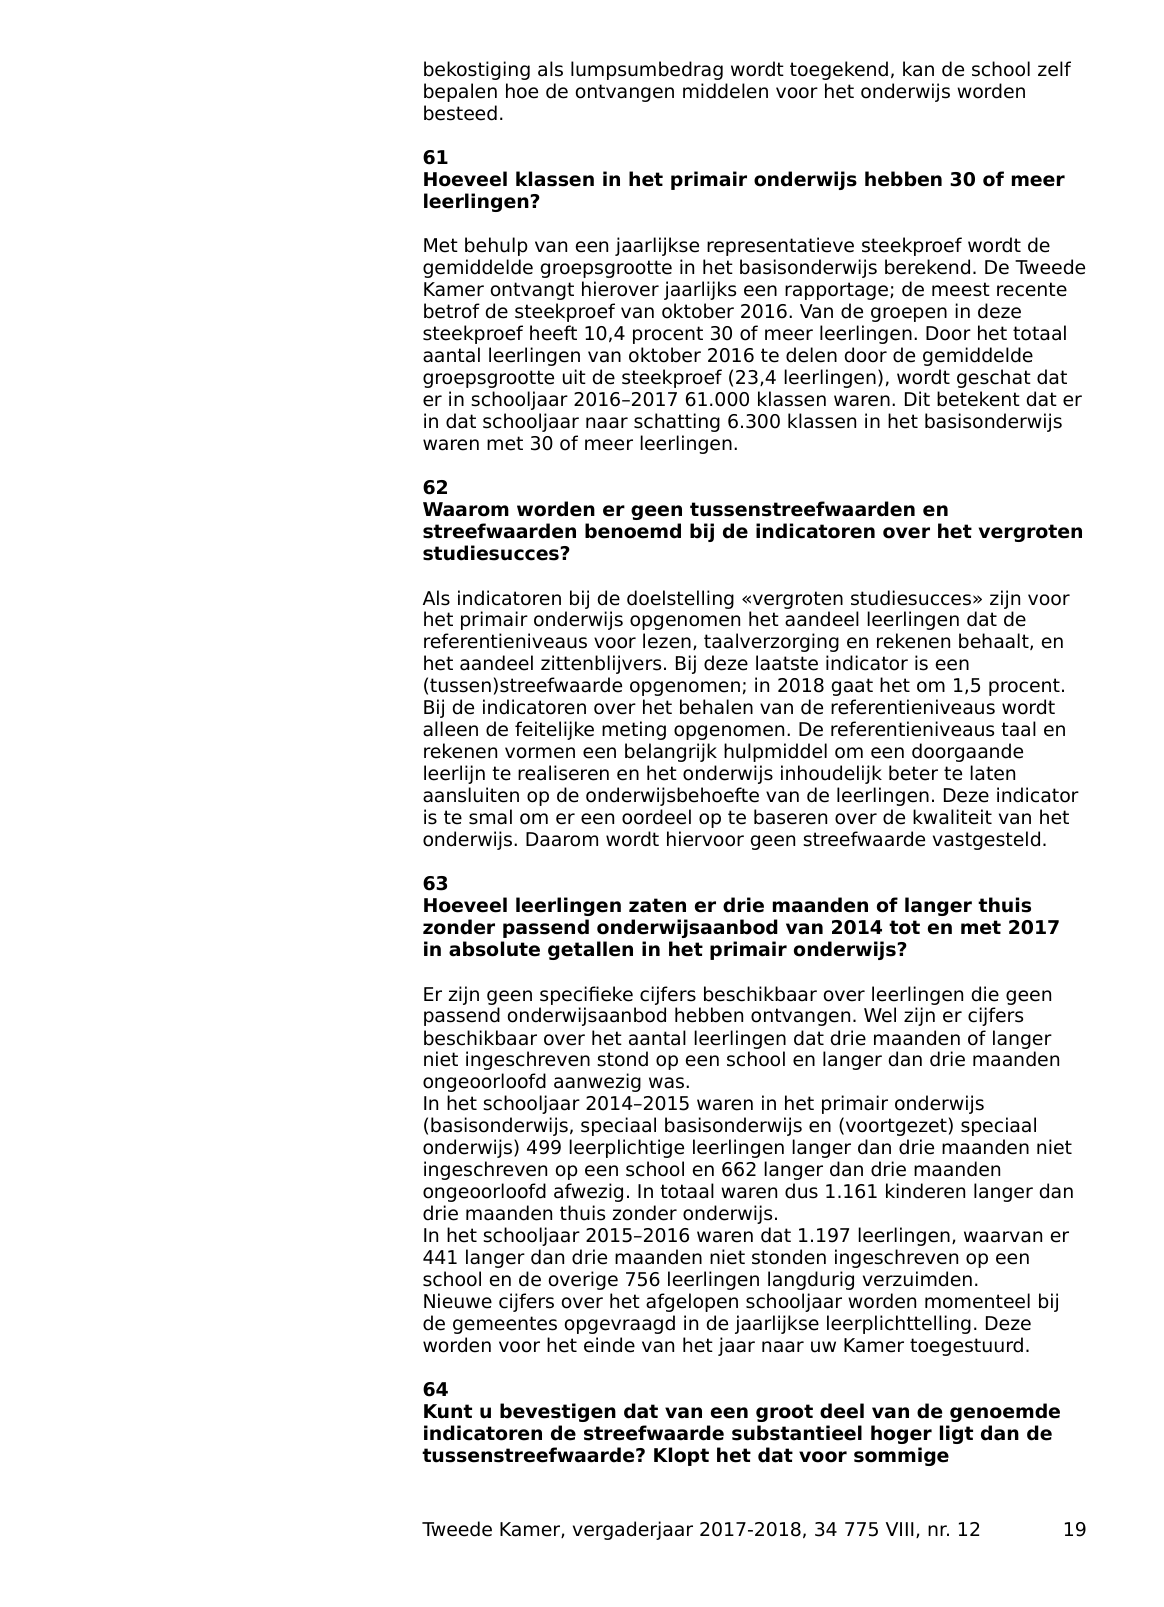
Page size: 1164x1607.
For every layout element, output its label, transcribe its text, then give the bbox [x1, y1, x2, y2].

text In het schooljaar 2015–2016 waren dat 1.197 leerlingen, waarvan er 441 langer dan drie maanden niet stonden ingeschreven op een school en de overige 756 leerlingen langdurig verzuimden. [422, 1225, 1087, 1291]
text Waarom worden er geen tussenstreefwaarden en streefwaarden benoemd bij de indicatoren over het vergroten studiesucces? [422, 499, 1087, 565]
text Met behulp van een jaarlijkse representatieve steekproef wordt de gemiddelde groepsgrootte in het basisonderwijs berekend. De Tweede Kamer ontvangt hierover jaarlijks een rapportage; de meest recente betrof de steekproef van oktober 2016. Van de groepen in deze steekproef heeft 10,4 procent 30 of meer leerlingen. Door het totaal aantal leerlingen van oktober 2016 te delen door de gemiddelde groepsgrootte uit de steekproef (23,4 leerlingen), wordt geschat dat er in schooljaar 2016–2017 61.000 klassen waren. Dit betekent dat er in dat schooljaar naar schatting 6.300 klassen in het basisonderwijs waren met 30 of meer leerlingen. [422, 235, 1087, 455]
text Nieuwe cijfers over het afgelopen schooljaar worden momenteel bij de gemeentes opgevraagd in de jaarlijkse leerplichttelling. Deze worden voor het einde van het jaar naar uw Kamer toegestuurd. [422, 1291, 1087, 1357]
text Als indicatoren bij de doelstelling «vergroten studiesucces» zijn voor het primair onderwijs opgenomen het aandeel leerlingen dat de referentieniveaus voor lezen, taalverzorging en rekenen behaalt, en het aandeel zittenblijvers. Bij deze laatste indicator is een (tussen)streefwaarde opgenomen; in 2018 gaat het om 1,5 procent. Bij de indicatoren over het behalen van de referentieniveaus wordt alleen de feitelijke meting opgenomen. De referentieniveaus taal en rekenen vormen een belangrijk hulpmiddel om een doorgaande leerlijn te realiseren en het onderwijs inhoudelijk beter te laten aansluiten op de onderwijsbehoefte van de leerlingen. Deze indicator is te smal om er een oordeel op te baseren over de kwaliteit van het onderwijs. Daarom wordt hiervoor geen streefwaarde vastgesteld. [422, 587, 1087, 851]
text 64 [422, 1379, 1087, 1401]
text Hoeveel leerlingen zaten er drie maanden of langer thuis zonder passend onderwijsaanbod van 2014 tot en met 2017 in absolute getallen in het primair onderwijs? [422, 895, 1087, 961]
text Kunt u bevestigen dat van een groot deel van de genoemde indicatoren de streefwaarde substantieel hoger ligt dan de tussenstreefwaarde? Klopt het dat voor sommige [422, 1401, 1087, 1467]
text Er zijn geen specifieke cijfers beschikbaar over leerlingen die geen passend onderwijsaanbod hebben ontvangen. Wel zijn er cijfers beschikbaar over het aantal leerlingen dat drie maanden of langer niet ingeschreven stond op een school en langer dan drie maanden ongeoorloofd aanwezig was. [422, 983, 1087, 1093]
text 62 [422, 477, 1087, 499]
text In het schooljaar 2014–2015 waren in het primair onderwijs (basisonderwijs, speciaal basisonderwijs en (voortgezet) speciaal onderwijs) 499 leerplichtige leerlingen langer dan drie maanden niet ingeschreven op een school en 662 langer dan drie maanden ongeoorloofd afwezig. In totaal waren dus 1.161 kinderen langer dan drie maanden thuis zonder onderwijs. [422, 1093, 1087, 1225]
text Hoeveel klassen in het primair onderwijs hebben 30 of meer leerlingen? [422, 169, 1087, 213]
text 61 [422, 147, 1087, 169]
text bekostiging als lumpsumbedrag wordt toegekend, kan de school zelf bepalen hoe de ontvangen middelen voor het onderwijs worden besteed. [422, 59, 1087, 125]
text 63 [422, 873, 1087, 895]
